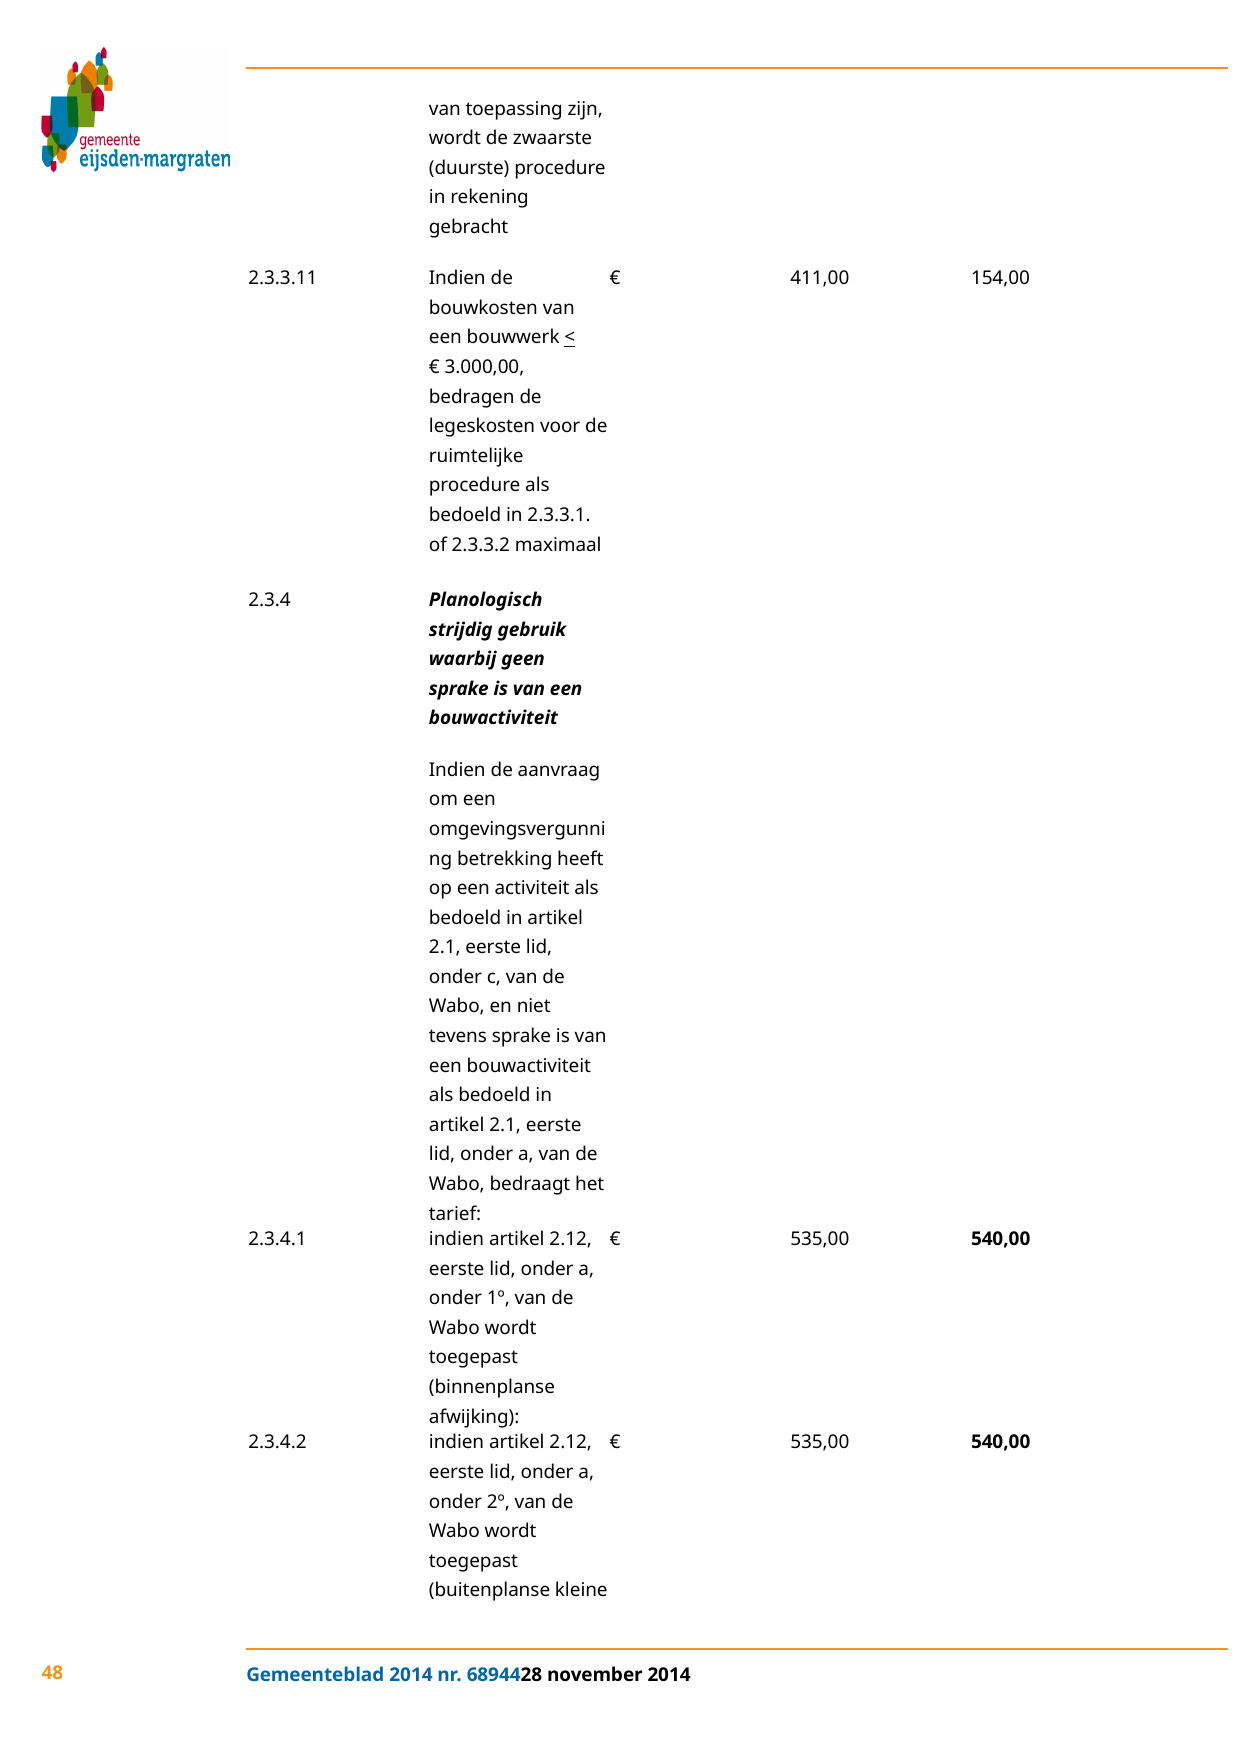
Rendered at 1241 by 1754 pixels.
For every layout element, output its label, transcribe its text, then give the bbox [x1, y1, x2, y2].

picture [41, 47, 231, 172]
table_cell [429, 730, 609, 756]
table_cell Indien de bouwkosten van een bouwwerk < € 3.000,00, bedragen de legeskosten voor de ruimtelijke procedure als bedoeld in 2.3.3.1. of 2.3.3.2 maximaal [429, 265, 609, 557]
table_cell [790, 730, 971, 756]
table_cell [790, 95, 971, 239]
table_cell [609, 730, 790, 756]
table_cell 154,00 [971, 265, 1152, 557]
table_cell 2.3.4.2 [248, 1429, 429, 1602]
table_cell [429, 239, 609, 264]
table_cell [790, 239, 971, 264]
table_cell 2.3.3.11 [248, 265, 429, 557]
table_cell [248, 239, 429, 264]
table_cell [609, 557, 790, 730]
table_cell indien artikel 2.12, eerste lid, onder a, onder 1º, van de Wabo wordt toegepast (binnenplanse afwijking): [429, 1225, 609, 1429]
table_cell [248, 756, 429, 1225]
table_cell Planologisch strijdig gebruik waarbij geen sprake is van een bouwactiviteit [429, 557, 609, 730]
table_cell 2.3.4 [248, 557, 429, 730]
table_cell [609, 95, 790, 239]
table_cell [971, 730, 1152, 756]
table_cell 2.3.4.1 [248, 1225, 429, 1429]
table_cell [609, 756, 790, 1225]
table_cell [248, 95, 429, 239]
table_cell van toepassing zijn, wordt de zwaarste (duurste) procedure in rekening gebracht [429, 95, 609, 239]
table_cell 535,00 [790, 1225, 971, 1429]
table_cell € [609, 1429, 790, 1602]
table_cell 540,00 [971, 1429, 1152, 1602]
table_cell [248, 730, 429, 756]
table_cell € [609, 1225, 790, 1429]
table_cell [971, 557, 1152, 730]
table_cell 540,00 [971, 1225, 1152, 1429]
table_cell [609, 239, 790, 264]
table_cell [790, 756, 971, 1225]
table_cell [971, 756, 1152, 1225]
table_cell Indien de aanvraag om een omgevingsvergunning betrekking heeft op een activiteit als bedoeld in artikel 2.1, eerste lid, onder c, van de Wabo, en niet tevens sprake is van een bouwactiviteit als bedoeld in artikel 2.1, eerste lid, onder a, van de Wabo, bedraagt het tarief: [429, 756, 609, 1225]
table_cell 535,00 [790, 1429, 971, 1602]
table_cell [971, 239, 1152, 264]
table_cell [790, 557, 971, 730]
table_cell [971, 95, 1152, 239]
table_cell 411,00 [790, 265, 971, 557]
table_cell € [609, 265, 790, 557]
table_cell indien artikel 2.12, eerste lid, onder a, onder 2º, van de Wabo wordt toegepast (buitenplanse kleine [429, 1429, 609, 1602]
